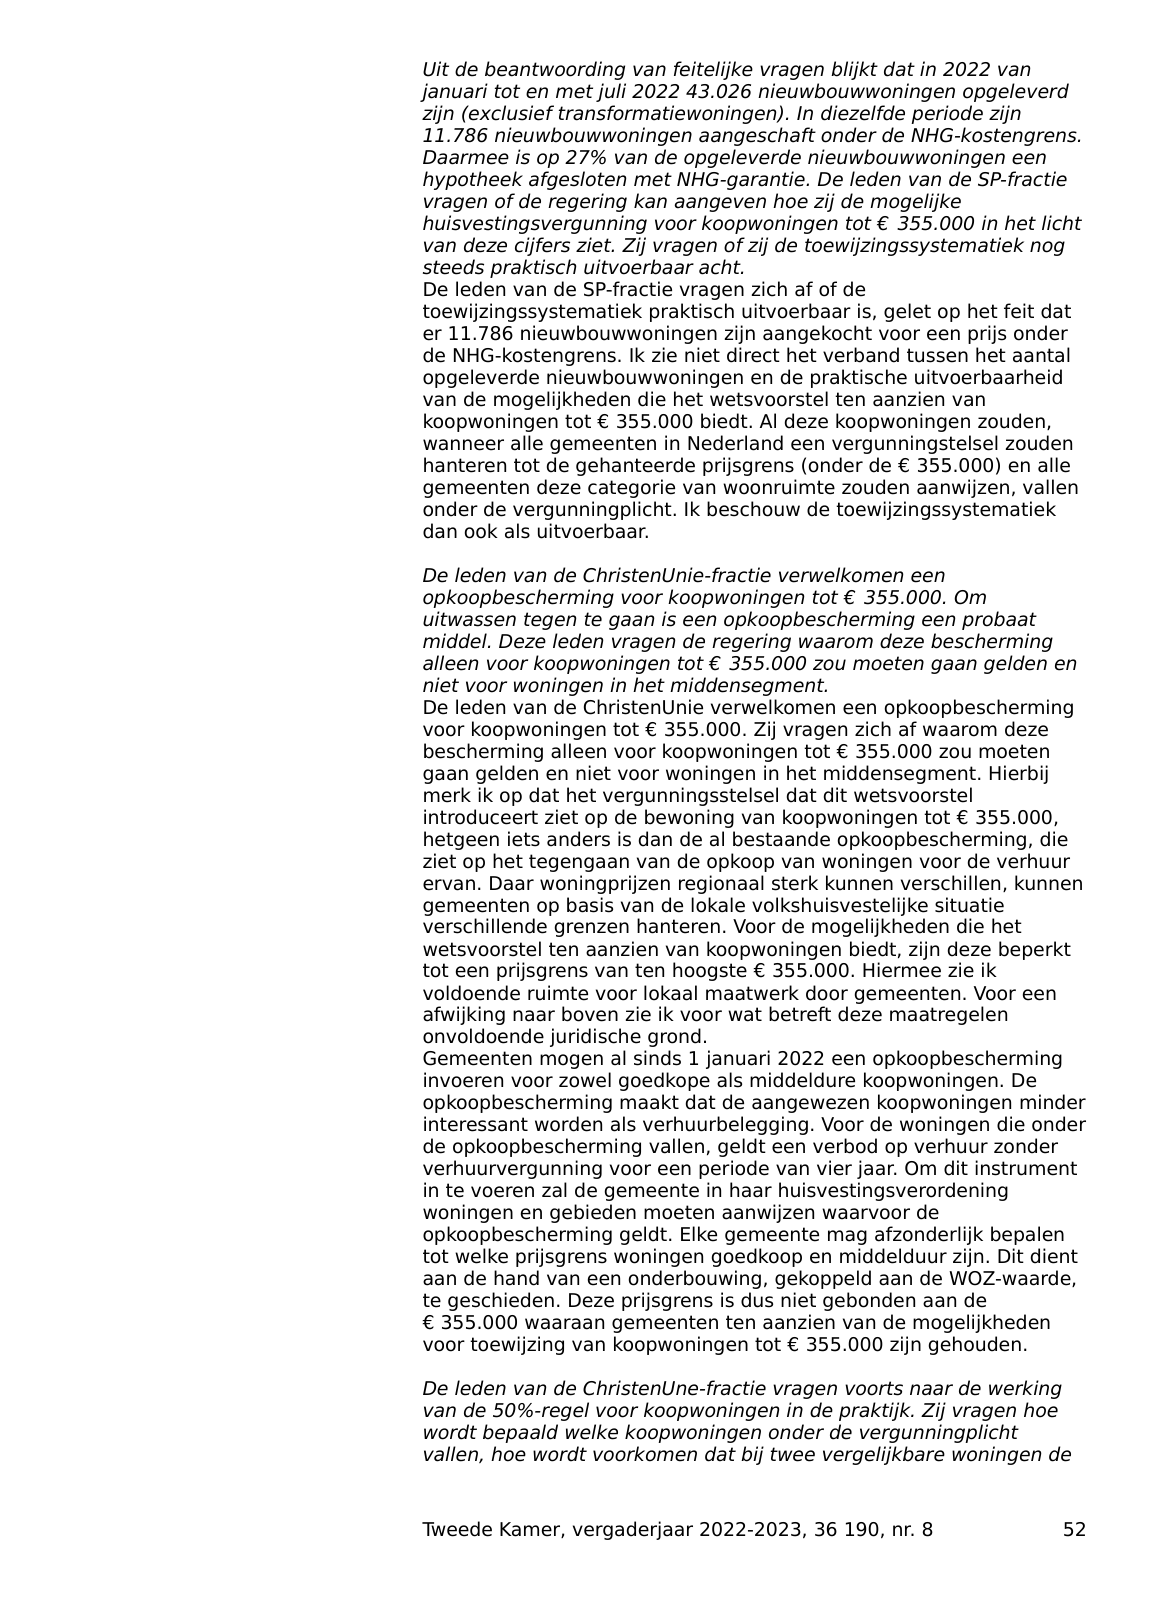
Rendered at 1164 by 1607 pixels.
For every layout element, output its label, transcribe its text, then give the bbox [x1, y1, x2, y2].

text Uit de beantwoording van feitelijke vragen blijkt dat in 2022 van januari tot en met juli 2022 43.026 nieuwbouwwoningen opgeleverd zijn (exclusief transformatiewoningen). In diezelfde periode zijn 11.786 nieuwbouwwoningen aangeschaft onder de NHG-kostengrens. Daarmee is op 27% van de opgeleverde nieuwbouwwoningen een hypotheek afgesloten met NHG-garantie. De leden van de SP-fractie vragen of de regering kan aangeven hoe zij de mogelijke huisvestingsvergunning voor koopwoningen tot € 355.000 in het licht van deze cijfers ziet. Zij vragen of zij de toewijzingssystematiek nog steeds praktisch uitvoerbaar acht. [422, 59, 1087, 279]
text De leden van de ChristenUnie-fractie verwelkomen een opkoopbescherming voor koopwoningen tot € 355.000. Om uitwassen tegen te gaan is een opkoopbescherming een probaat middel. Deze leden vragen de regering waarom deze bescherming alleen voor koopwoningen tot € 355.000 zou moeten gaan gelden en niet voor woningen in het middensegment. [422, 565, 1087, 697]
text De leden van de ChristenUne-fractie vragen voorts naar de werking van de 50%-regel voor koopwoningen in de praktijk. Zij vragen hoe wordt bepaald welke koopwoningen onder de vergunningplicht vallen, hoe wordt voorkomen dat bij twee vergelijkbare woningen de [422, 1378, 1087, 1466]
text De leden van de ChristenUnie verwelkomen een opkoopbescherming voor koopwoningen tot € 355.000. Zij vragen zich af waarom deze bescherming alleen voor koopwoningen tot € 355.000 zou moeten gaan gelden en niet voor woningen in het middensegment. Hierbij merk ik op dat het vergunningsstelsel dat dit wetsvoorstel introduceert ziet op de bewoning van koopwoningen tot € 355.000, hetgeen iets anders is dan de al bestaande opkoopbescherming, die ziet op het tegengaan van de opkoop van woningen voor de verhuur ervan. Daar woningprijzen regionaal sterk kunnen verschillen, kunnen gemeenten op basis van de lokale volkshuisvestelijke situatie verschillende grenzen hanteren. Voor de mogelijkheden die het wetsvoorstel ten aanzien van koopwoningen biedt, zijn deze beperkt tot een prijsgrens van ten hoogste € 355.000. Hiermee zie ik voldoende ruimte voor lokaal maatwerk door gemeenten. Voor een afwijking naar boven zie ik voor wat betreft deze maatregelen onvoldoende juridische grond. [422, 697, 1087, 1048]
text Gemeenten mogen al sinds 1 januari 2022 een opkoopbescherming invoeren voor zowel goedkope als middeldure koopwoningen. De opkoopbescherming maakt dat de aangewezen koopwoningen minder interessant worden als verhuurbelegging. Voor de woningen die onder de opkoopbescherming vallen, geldt een verbod op verhuur zonder verhuurvergunning voor een periode van vier jaar. Om dit instrument in te voeren zal de gemeente in haar huisvestingsverordening woningen en gebieden moeten aanwijzen waarvoor de opkoopbescherming geldt. Elke gemeente mag afzonderlijk bepalen tot welke prijsgrens woningen goedkoop en middelduur zijn. Dit dient aan de hand van een onderbouwing, gekoppeld aan de WOZ-waarde, te geschieden. Deze prijsgrens is dus niet gebonden aan de € 355.000 waaraan gemeenten ten aanzien van de mogelijkheden voor toewijzing van koopwoningen tot € 355.000 zijn gehouden. [422, 1048, 1087, 1356]
text De leden van de SP-fractie vragen zich af of de toewijzingssystematiek praktisch uitvoerbaar is, gelet op het feit dat er 11.786 nieuwbouwwoningen zijn aangekocht voor een prijs onder de NHG-kostengrens. Ik zie niet direct het verband tussen het aantal opgeleverde nieuwbouwwoningen en de praktische uitvoerbaarheid van de mogelijkheden die het wetsvoorstel ten aanzien van koopwoningen tot € 355.000 biedt. Al deze koopwoningen zouden, wanneer alle gemeenten in Nederland een vergunningstelsel zouden hanteren tot de gehanteerde prijsgrens (onder de € 355.000) en alle gemeenten deze categorie van woonruimte zouden aanwijzen, vallen onder de vergunningplicht. Ik beschouw de toewijzingssystematiek dan ook als uitvoerbaar. [422, 279, 1087, 543]
